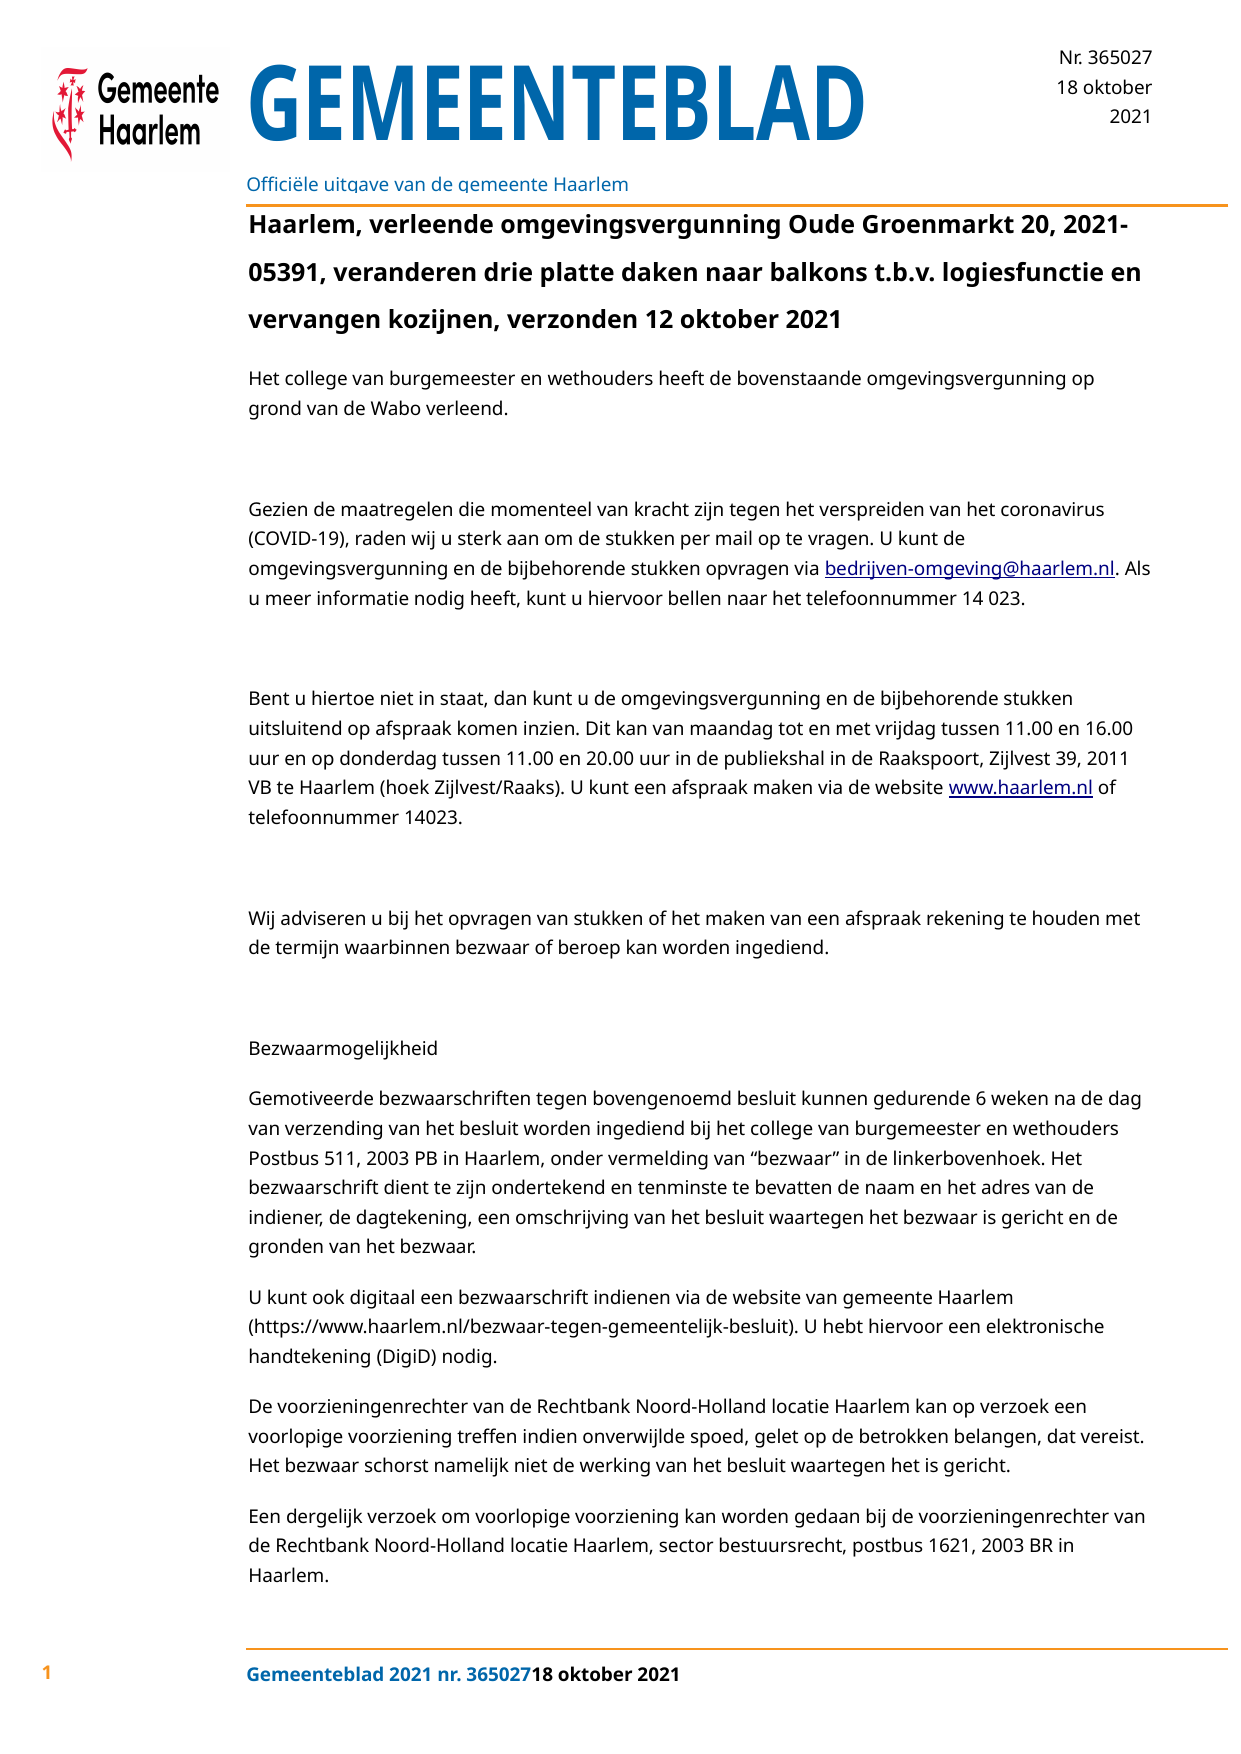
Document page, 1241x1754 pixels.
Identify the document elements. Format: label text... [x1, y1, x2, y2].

text Bent u hiertoe niet in staat, dan kunt u de omgevingsvergunning en de bijbehorende stukken uitsluitend op afspraak komen inzien. Dit kan van maandag tot en met vrijdag tussen 11.00 en 16.00 uur en op donderdag tussen 11.00 en 20.00 uur in de publiekshal in de Raakspoort, Zijlvest 39, 2011 VB te Haarlem (hoek Zijlvest/Raaks). U kunt een afspraak maken via de website www.haarlem.nl of telefoonnummer 14023. [248, 686, 1152, 829]
text Bezwaarmogelijkheid [248, 1035, 1152, 1061]
text Een dergelijk verzoek om voorlopige voorziening kan worden gedaan bij de voorzieningenrechter van de Rechtbank Noord-Holland locatie Haarlem, sector bestuursrecht, postbus 1621, 2003 BR in Haarlem. [248, 1503, 1152, 1588]
text Gezien de maatregelen die momenteel van kracht zijn tegen het verspreiden van het coronavirus (COVID-19), raden wij u sterk aan om de stukken per mail op te vragen. U kunt de omgevingsvergunning en de bijbehorende stukken opvragen via bedrijven-omgeving@haarlem.nl. Als u meer informatie nodig heeft, kunt u hiervoor bellen naar het telefoonnummer 14 023. [248, 496, 1152, 610]
text Haarlem, verleende omgevingsvergunning Oude Groenmarkt 20, 2021-05391, veranderen drie platte daken naar balkons t.b.v. logiesfunctie en vervangen kozijnen, verzonden 12 oktober 2021 [248, 207, 1152, 336]
text De voorzieningenrechter van de Rechtbank Noord-Holland locatie Haarlem kan op verzoek een voorlopige voorziening treffen indien onverwijlde spoed, gelet op de betrokken belangen, dat vereist. Het bezwaar schorst namelijk niet de werking van het besluit waartegen het is gericht. [248, 1393, 1152, 1478]
text Het college van burgemeester en wethouders heeft de bovenstaande omgevingsvergunning op grond van de Wabo verleend. [248, 366, 1152, 421]
text U kunt ook digitaal een bezwaarschrift indienen via de website van gemeente Haarlem (https://www.haarlem.nl/bezwaar-tegen-gemeentelijk-besluit). U hebt hiervoor een elektronische handtekening (DigiD) nodig. [248, 1284, 1152, 1369]
text Gemotiveerde bezwaarschriften tegen bovengenoemd besluit kunnen gedurende 6 weken na de dag van verzending van het besluit worden ingediend bij het college van burgemeester en wethouders Postbus 511, 2003 PB in Haarlem, onder vermelding van “bezwaar” in de linkerbovenhoek. Het bezwaarschrift dient te zijn ondertekend en tenminste te bevatten de naam en het adres van de indiener, de dagtekening, een omschrijving van het besluit waartegen het bezwaar is gericht en de gronden van het bezwaar. [248, 1086, 1152, 1259]
text Wij adviseren u bij het opvragen van stukken of het maken van een afspraak rekening te houden met de termijn waarbinnen bezwaar of beroep kan worden ingediend. [248, 905, 1152, 960]
picture [41, 47, 231, 172]
